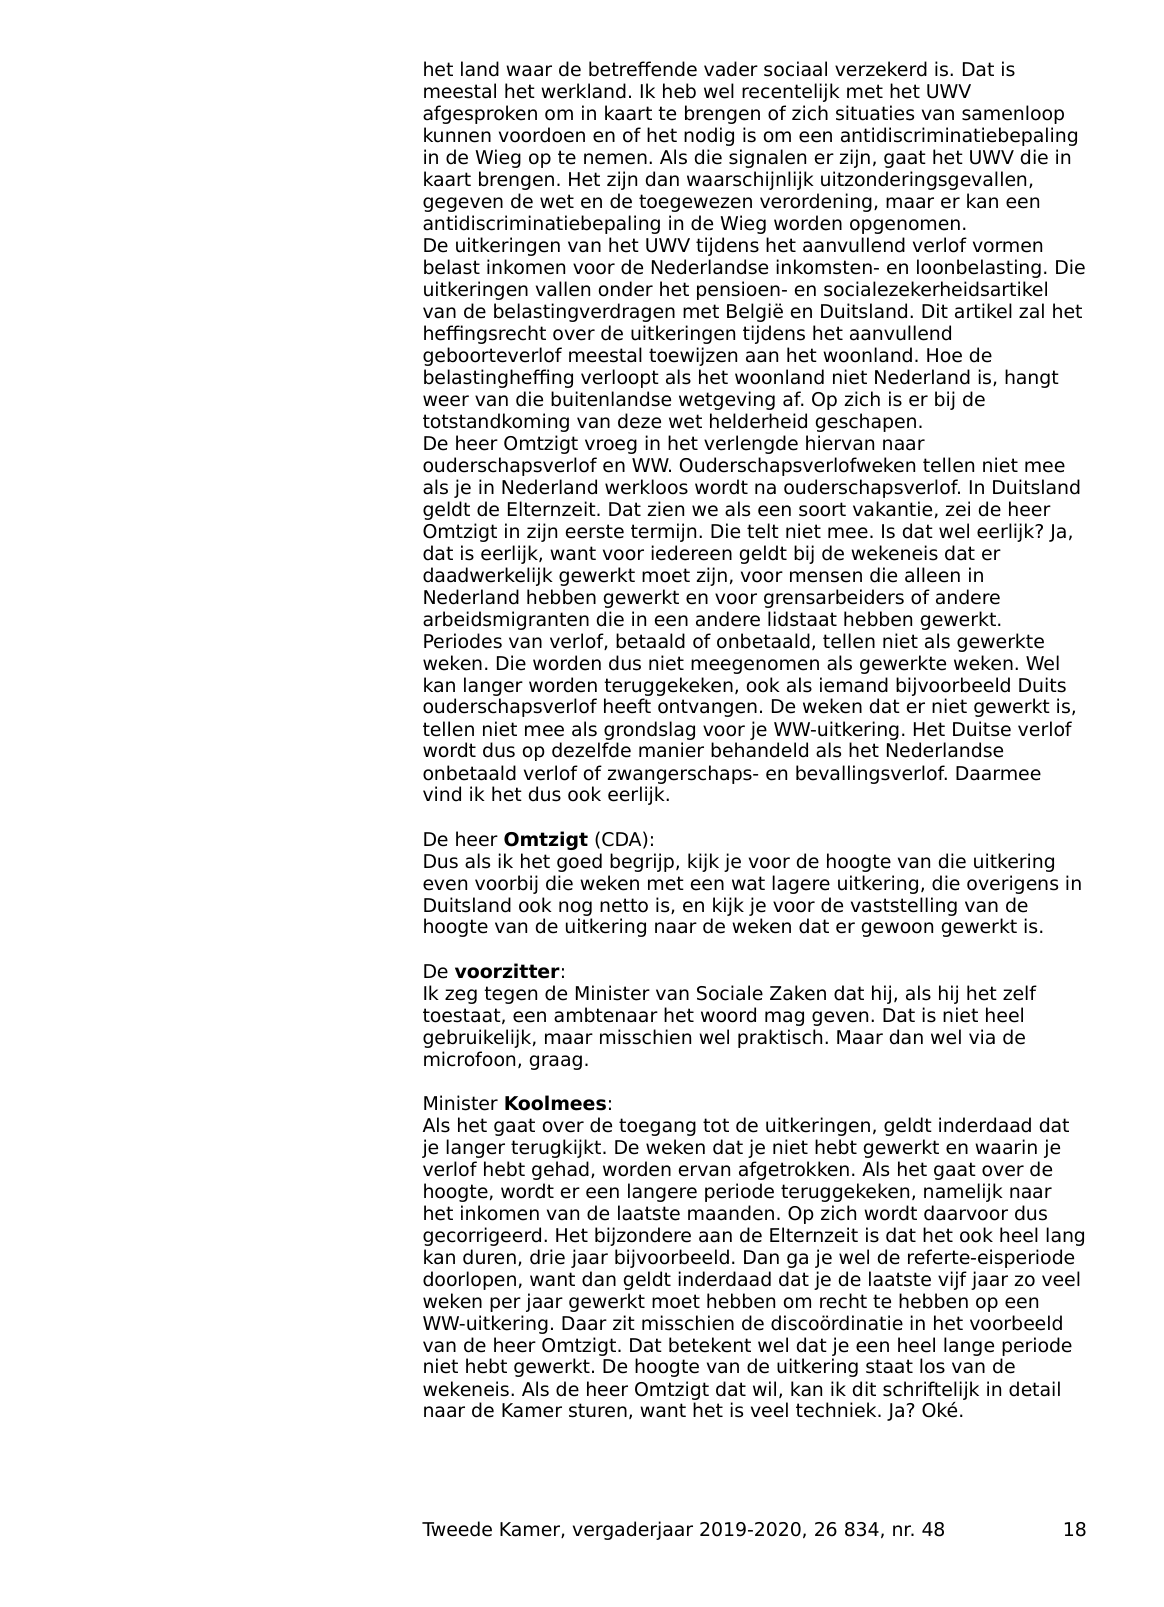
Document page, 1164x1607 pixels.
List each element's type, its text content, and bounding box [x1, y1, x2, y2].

text Minister Koolmees: [422, 1093, 1087, 1115]
text Ik zeg tegen de Minister van Sociale Zaken dat hij, als hij het zelf toestaat, een ambtenaar het woord mag geven. Dat is niet heel gebruikelijk, maar misschien wel praktisch. Maar dan wel via de microfoon, graag. [422, 983, 1087, 1071]
text Als het gaat over de toegang tot de uitkeringen, geldt inderdaad dat je langer terugkijkt. De weken dat je niet hebt gewerkt en waarin je verlof hebt gehad, worden ervan afgetrokken. Als het gaat over de hoogte, wordt er een langere periode teruggekeken, namelijk naar het inkomen van de laatste maanden. Op zich wordt daarvoor dus gecorrigeerd. Het bijzondere aan de Elternzeit is dat het ook heel lang kan duren, drie jaar bijvoorbeeld. Dan ga je wel de referte-eisperiode doorlopen, want dan geldt inderdaad dat je de laatste vijf jaar zo veel weken per jaar gewerkt moet hebben om recht te hebben op een WW-uitkering. Daar zit misschien de discoördinatie in het voorbeeld van de heer Omtzigt. Dat betekent wel dat je een heel lange periode niet hebt gewerkt. De hoogte van de uitkering staat los van de wekeneis. Als de heer Omtzigt dat wil, kan ik dit schriftelijk in detail naar de Kamer sturen, want het is veel techniek. Ja? Oké. [422, 1115, 1087, 1422]
text Dus als ik het goed begrijp, kijk je voor de hoogte van die uitkering even voorbij die weken met een wat lagere uitkering, die overigens in Duitsland ook nog netto is, en kijk je voor de vaststelling van de hoogte van de uitkering naar de weken dat er gewoon gewerkt is. [422, 851, 1087, 938]
text De voorzitter: [422, 961, 1087, 983]
text De uitkeringen van het UWV tijdens het aanvullend verlof vormen belast inkomen voor de Nederlandse inkomsten- en loonbelasting. Die uitkeringen vallen onder het pensioen- en socialezekerheidsartikel van de belastingverdragen met België en Duitsland. Dit artikel zal het heffingsrecht over de uitkeringen tijdens het aanvullend geboorteverlof meestal toewijzen aan het woonland. Hoe de belastingheffing verloopt als het woonland niet Nederland is, hangt weer van die buitenlandse wetgeving af. Op zich is er bij de totstandkoming van deze wet helderheid geschapen. [422, 235, 1087, 433]
text De heer Omtzigt vroeg in het verlengde hiervan naar ouderschapsverlof en WW. Ouderschapsverlofweken tellen niet mee als je in Nederland werkloos wordt na ouderschapsverlof. In Duitsland geldt de Elternzeit. Dat zien we als een soort vakantie, zei de heer Omtzigt in zijn eerste termijn. Die telt niet mee. Is dat wel eerlijk? Ja, dat is eerlijk, want voor iedereen geldt bij de wekeneis dat er daadwerkelijk gewerkt moet zijn, voor mensen die alleen in Nederland hebben gewerkt en voor grensarbeiders of andere arbeidsmigranten die in een andere lidstaat hebben gewerkt. Periodes van verlof, betaald of onbetaald, tellen niet als gewerkte weken. Die worden dus niet meegenomen als gewerkte weken. Wel kan langer worden teruggekeken, ook als iemand bijvoorbeeld Duits ouderschapsverlof heeft ontvangen. De weken dat er niet gewerkt is, tellen niet mee als grondslag voor je WW-uitkering. Het Duitse verlof wordt dus op dezelfde manier behandeld als het Nederlandse onbetaald verlof of zwangerschaps- en bevallingsverlof. Daarmee vind ik het dus ook eerlijk. [422, 433, 1087, 806]
text De heer Omtzigt (CDA): [422, 828, 1087, 851]
text het land waar de betreffende vader sociaal verzekerd is. Dat is meestal het werkland. Ik heb wel recentelijk met het UWV afgesproken om in kaart te brengen of zich situaties van samenloop kunnen voordoen en of het nodig is om een antidiscriminatiebepaling in de Wieg op te nemen. Als die signalen er zijn, gaat het UWV die in kaart brengen. Het zijn dan waarschijnlijk uitzonderingsgevallen, gegeven de wet en de toegewezen verordening, maar er kan een antidiscriminatiebepaling in de Wieg worden opgenomen. [422, 59, 1087, 235]
